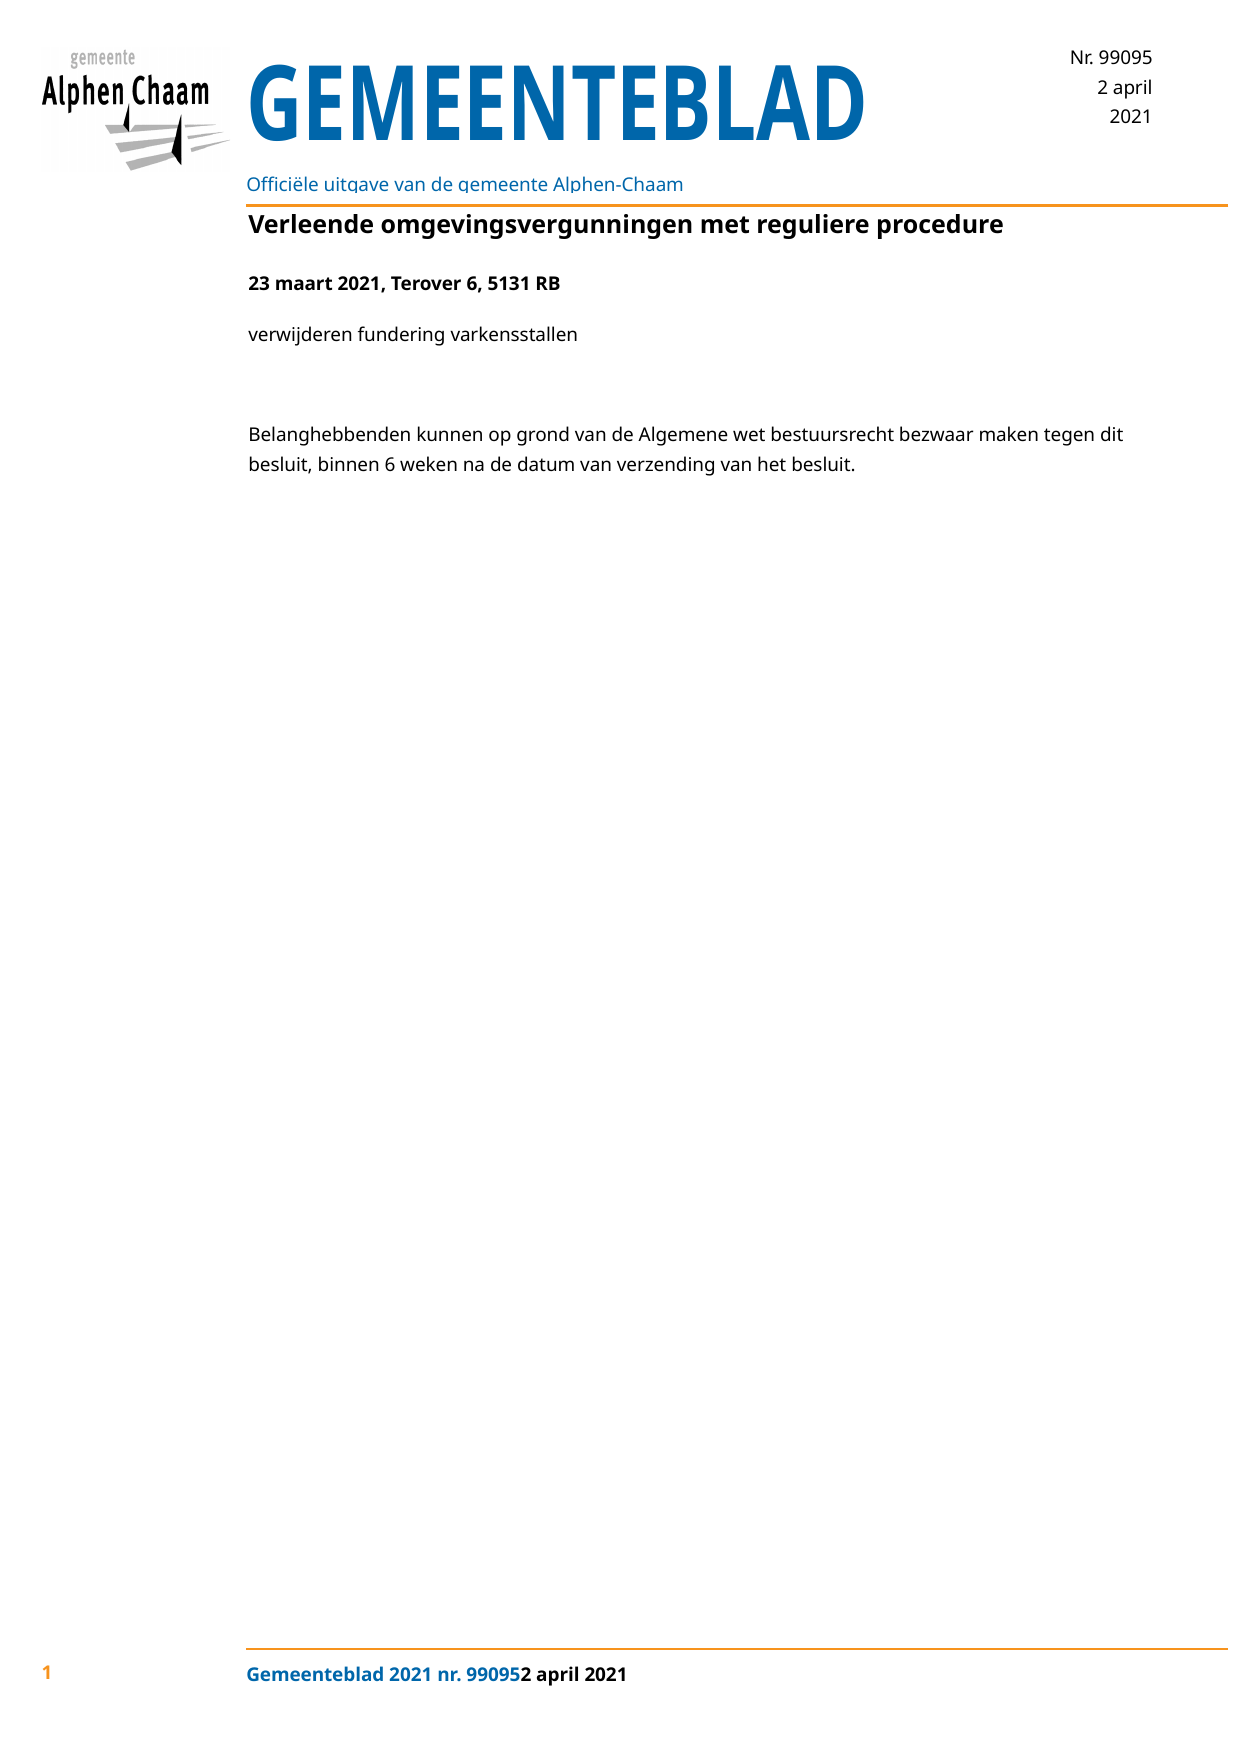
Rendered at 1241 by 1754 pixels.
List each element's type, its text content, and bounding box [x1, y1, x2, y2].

text Belanghebbenden kunnen op grond van de Algemene wet bestuursrecht bezwaar maken tegen dit besluit, binnen 6 weken na de datum van verzending van het besluit. [248, 422, 1152, 477]
picture [41, 47, 231, 172]
text 23 maart 2021, Terover 6, 5131 RB [248, 270, 1152, 296]
text Verleende omgevingsvergunningen met reguliere procedure [248, 207, 1152, 241]
text verwijderen fundering varkensstallen [248, 321, 1152, 346]
